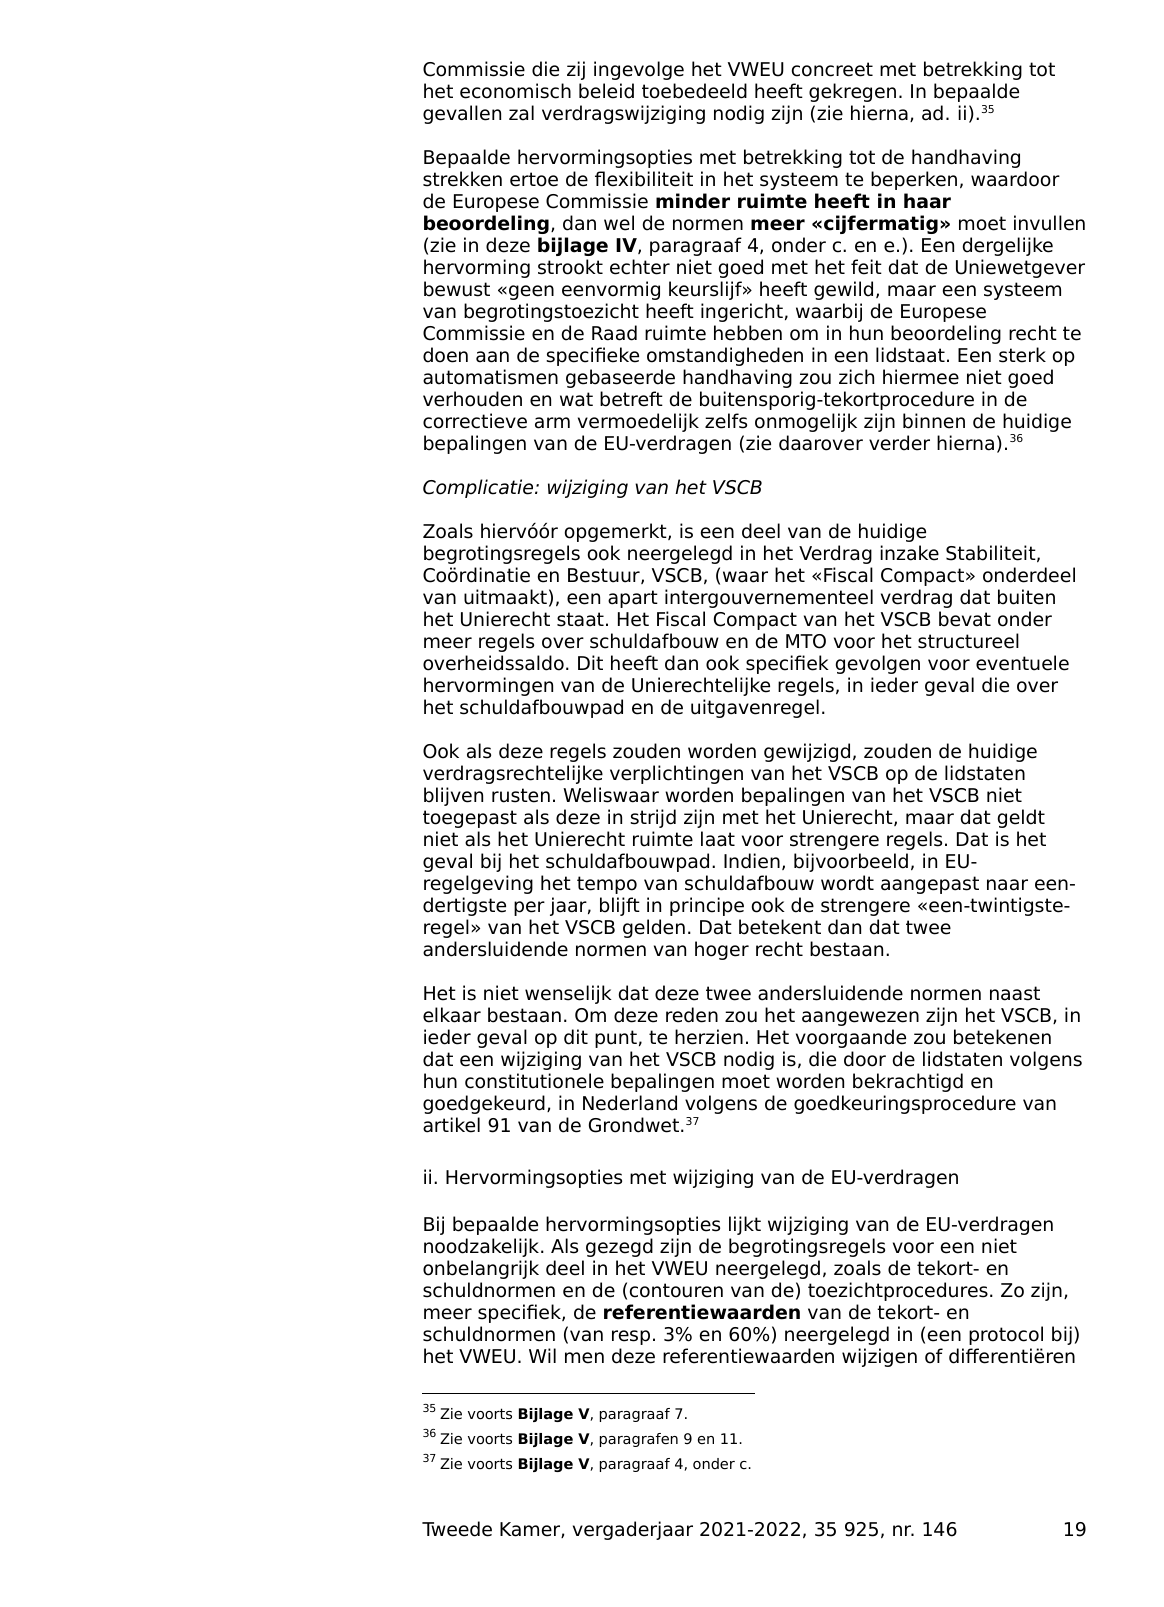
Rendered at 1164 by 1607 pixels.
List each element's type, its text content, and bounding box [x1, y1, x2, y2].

text Zie voorts Bijlage V, paragraaf 7. [422, 1402, 1087, 1424]
text Zie voorts Bijlage V, paragraaf 4, onder c. [422, 1452, 1087, 1474]
text Zie voorts Bijlage V, paragrafen 9 en 11. [422, 1427, 1087, 1449]
text Bij bepaalde hervormingsopties lijkt wijziging van de EU-verdragen noodzakelijk. Als gezegd zijn de begrotingsregels voor een niet onbelangrijk deel in het VWEU neergelegd, zoals de tekort- en schuldnormen en de (contouren van de) toezichtprocedures. Zo zijn, meer specifiek, de referentiewaarden van de tekort- en schuldnormen (van resp. 3% en 60%) neergelegd in (een protocol bij) het VWEU. Wil men deze referentiewaarden wijzigen of differentiëren [422, 1214, 1087, 1368]
text Zoals hiervóór opgemerkt, is een deel van de huidige begrotingsregels ook neergelegd in het Verdrag inzake Stabiliteit, Coördinatie en Bestuur, VSCB, (waar het «Fiscal Compact» onderdeel van uitmaakt), een apart intergouvernementeel verdrag dat buiten het Unierecht staat. Het Fiscal Compact van het VSCB bevat onder meer regels over schuldafbouw en de MTO voor het structureel overheidssaldo. Dit heeft dan ook specifiek gevolgen voor eventuele hervormingen van de Unierechtelijke regels, in ieder geval die over het schuldafbouwpad en de uitgavenregel. [422, 521, 1087, 719]
subtitle ii. Hervormingsopties met wijziging van de EU-verdragen [422, 1167, 1087, 1189]
subtitle Complicatie: wijziging van het VSCB [422, 477, 1087, 499]
text Het is niet wenselijk dat deze twee andersluidende normen naast elkaar bestaan. Om deze reden zou het aangewezen zijn het VSCB, in ieder geval op dit punt, te herzien. Het voorgaande zou betekenen dat een wijziging van het VSCB nodig is, die door de lidstaten volgens hun constitutionele bepalingen moet worden bekrachtigd en goedgekeurd, in Nederland volgens de goedkeuringsprocedure van artikel 91 van de Grondwet. [422, 983, 1087, 1137]
text Ook als deze regels zouden worden gewijzigd, zouden de huidige verdragsrechtelijke verplichtingen van het VSCB op de lidstaten blijven rusten. Weliswaar worden bepalingen van het VSCB niet toegepast als deze in strijd zijn met het Unierecht, maar dat geldt niet als het Unierecht ruimte laat voor strengere regels. Dat is het geval bij het schuldafbouwpad. Indien, bijvoorbeeld, in EU-regelgeving het tempo van schuldafbouw wordt aangepast naar een-dertigste per jaar, blijft in principe ook de strengere «een-twintigste-regel» van het VSCB gelden. Dat betekent dan dat twee andersluidende normen van hoger recht bestaan. [422, 741, 1087, 961]
text Commissie die zij ingevolge het VWEU concreet met betrekking tot het economisch beleid toebedeeld heeft gekregen. In bepaalde gevallen zal verdragswijziging nodig zijn (zie hierna, ad. ii). [422, 59, 1087, 125]
text Bepaalde hervormingsopties met betrekking tot de handhaving strekken ertoe de flexibiliteit in het systeem te beperken, waardoor de Europese Commissie minder ruimte heeft in haar beoordeling, dan wel de normen meer «cijfermatig» moet invullen (zie in deze bijlage IV, paragraaf 4, onder c. en e.). Een dergelijke hervorming strookt echter niet goed met het feit dat de Uniewetgever bewust «geen eenvormig keurslijf» heeft gewild, maar een systeem van begrotingstoezicht heeft ingericht, waarbij de Europese Commissie en de Raad ruimte hebben om in hun beoordeling recht te doen aan de specifieke omstandigheden in een lidstaat. Een sterk op automatismen gebaseerde handhaving zou zich hiermee niet goed verhouden en wat betreft de buitensporig-tekortprocedure in de correctieve arm vermoedelijk zelfs onmogelijk zijn binnen de huidige bepalingen van de EU-verdragen (zie daarover verder hierna). [422, 147, 1087, 455]
